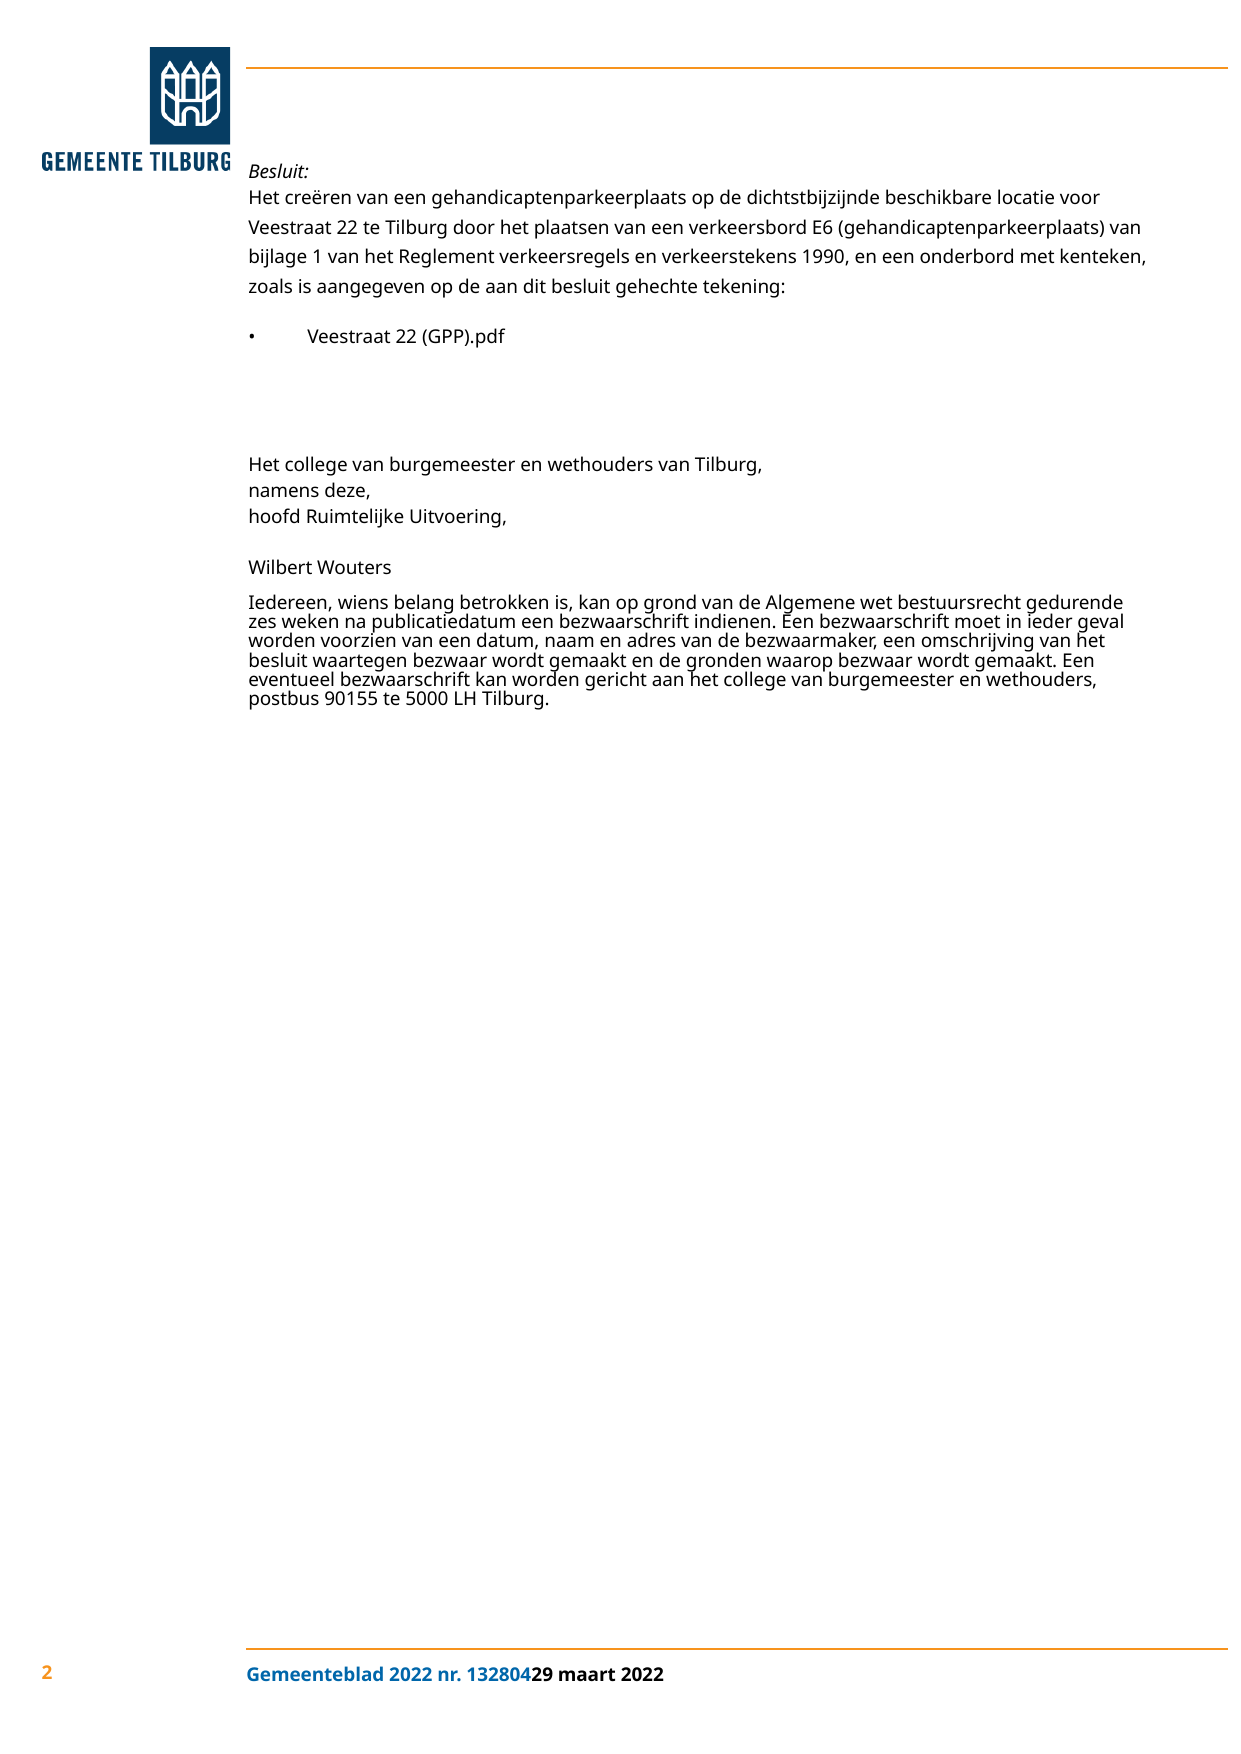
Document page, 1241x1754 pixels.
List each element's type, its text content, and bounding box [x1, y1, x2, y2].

text Besluit: [248, 159, 1152, 184]
text Het creëren van een gehandicaptenparkeerplaats op de dichtstbijzijnde beschikbare locatie voor Veestraat 22 te Tilburg door het plaatsen van een verkeersbord E6 (gehandicaptenparkeerplaats) van bijlage 1 van het Reglement verkeersregels en verkeerstekens 1990, en een onderbord met kenteken, zoals is aangegeven op de aan dit besluit gehechte tekening: [248, 184, 1152, 299]
text namens deze, [248, 477, 1152, 503]
list Veestraat 22 (GPP).pdf [248, 324, 1152, 349]
text hoofd Ruimtelijke Uitvoering, [248, 503, 1152, 529]
text Het college van burgemeester en wethouders van Tilburg, [248, 451, 1152, 477]
picture [41, 47, 231, 172]
text Iedereen, wiens belang betrokken is, kan op grond van de Algemene wet bestuursrecht gedurende zes weken na publicatiedatum een bezwaarschrift indienen. Een bezwaarschrift moet in ieder geval worden voorzien van een datum, naam en adres van de bezwaarmaker, een omschrijving van het besluit waartegen bezwaar wordt gemaakt en de gronden waarop bezwaar wordt gemaakt. Een eventueel bezwaarschrift kan worden gericht aan het college van burgemeester en wethouders, postbus 90155 te 5000 LH Tilburg. [248, 594, 1152, 709]
text Wilbert Wouters [248, 554, 1152, 580]
